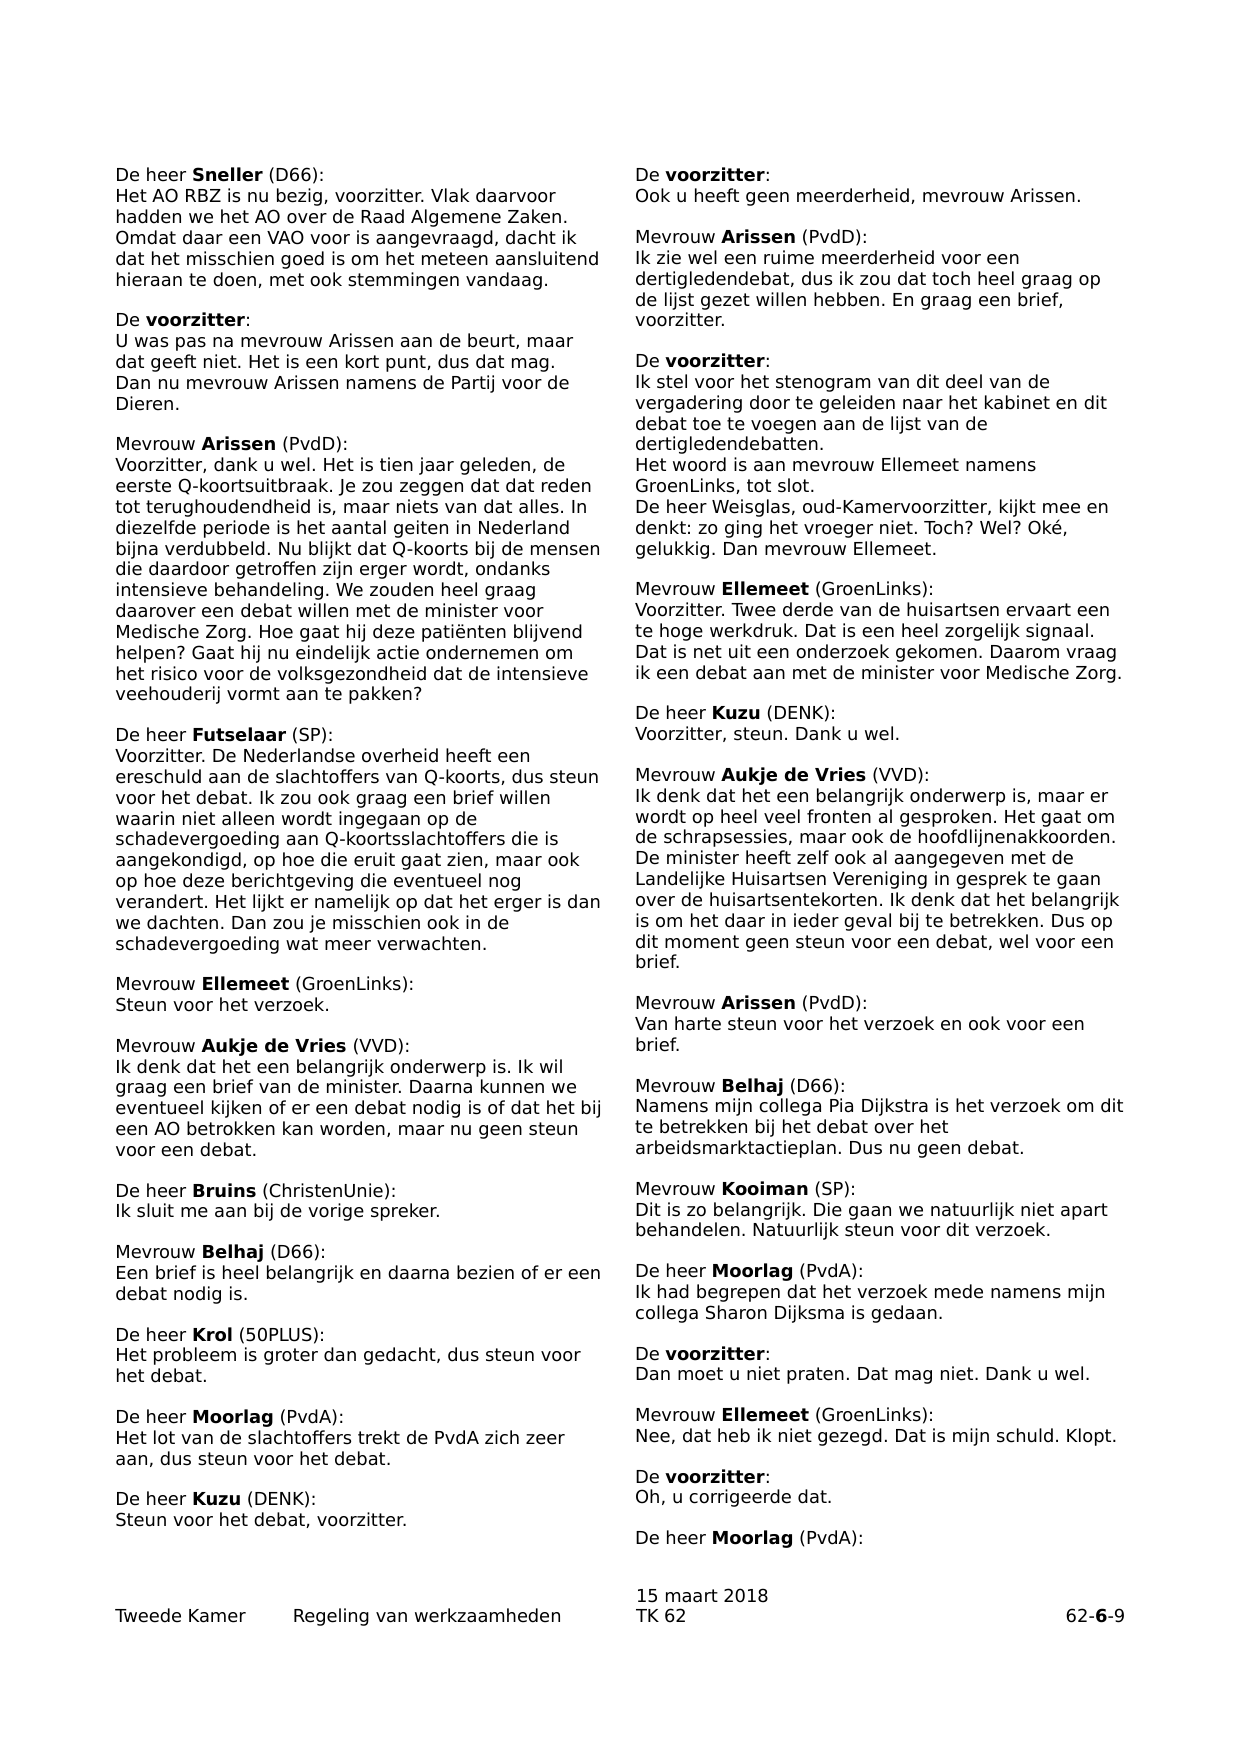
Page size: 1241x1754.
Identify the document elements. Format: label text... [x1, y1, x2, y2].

text De heer Futselaar (SP): [115, 725, 605, 746]
text Ook u heeft geen meerderheid, mevrouw Arissen. [635, 186, 1125, 207]
text Namens mijn collega Pia Dijkstra is het verzoek om dit te betrekken bij het debat over het arbeidsmarktactieplan. Dus nu geen debat. [635, 1096, 1125, 1159]
text De heer Bruins (ChristenUnie): [115, 1181, 605, 1201]
text Mevrouw Ellemeet (GroenLinks): [635, 1405, 1125, 1426]
text De voorzitter: [635, 351, 1125, 372]
text De heer Moorlag (PvdA): [115, 1407, 605, 1428]
text Het AO RBZ is nu bezig, voorzitter. Vlak daarvoor hadden we het AO over de Raad Algemene Zaken. Omdat daar een VAO voor is aangevraagd, dacht ik dat het misschien goed is om het meteen aansluitend hieraan te doen, met ook stemmingen vandaag. [115, 186, 605, 290]
text De heer Kuzu (DENK): [635, 703, 1125, 724]
text De heer Moorlag (PvdA): [635, 1261, 1125, 1282]
text Ik denk dat het een belangrijk onderwerp is, maar er wordt op heel veel fronten al gesproken. Het gaat om de schrapsessies, maar ook de hoofdlijnenakkoorden. De minister heeft zelf ook al aangegeven met de Landelijke Huisartsen Vereniging in gesprek te gaan over de huisartsentekorten. Ik denk dat het belangrijk is om het daar in ieder geval bij te betrekken. Dus op dit moment geen steun voor een debat, wel voor een brief. [635, 786, 1125, 973]
text De voorzitter: [635, 1467, 1125, 1487]
text Dan nu mevrouw Arissen namens de Partij voor de Dieren. [115, 373, 605, 414]
text Het lot van de slachtoffers trekt de PvdA zich zeer aan, dus steun voor het debat. [115, 1428, 605, 1469]
text Mevrouw Ellemeet (GroenLinks): [635, 579, 1125, 600]
text Een brief is heel belangrijk en daarna bezien of er een debat nodig is. [115, 1263, 605, 1304]
text Voorzitter, dank u wel. Het is tien jaar geleden, de eerste Q-koortsuitbraak. Je zou zeggen dat dat reden tot terughoudendheid is, maar niets van dat alles. In diezelfde periode is het aantal geiten in Nederland bijna verdubbeld. Nu blijkt dat Q-koorts bij de mensen die daardoor getroffen zijn erger wordt, ondanks intensieve behandeling. We zouden heel graag daarover een debat willen met de minister voor Medische Zorg. Hoe gaat hij deze patiënten blijvend helpen? Gaat hij nu eindelijk actie ondernemen om het risico voor de volksgezondheid dat de intensieve veehouderij vormt aan te pakken? [115, 455, 605, 705]
text De heer Kuzu (DENK): [115, 1489, 605, 1510]
text Mevrouw Belhaj (D66): [115, 1242, 605, 1263]
text Voorzitter. Twee derde van de huisartsen ervaart een te hoge werkdruk. Dat is een heel zorgelijk signaal. Dat is net uit een onderzoek gekomen. Daarom vraag ik een debat aan met de minister voor Medische Zorg. [635, 600, 1125, 683]
text Voorzitter, steun. Dank u wel. [635, 724, 1125, 745]
text De voorzitter: [115, 310, 605, 331]
text U was pas na mevrouw Arissen aan de beurt, maar dat geeft niet. Het is een kort punt, dus dat mag. [115, 331, 605, 373]
text Oh, u corrigeerde dat. [635, 1487, 1125, 1508]
text Dit is zo belangrijk. Die gaan we natuurlijk niet apart behandelen. Natuurlijk steun voor dit verzoek. [635, 1199, 1125, 1241]
text Van harte steun voor het verzoek en ook voor een brief. [635, 1014, 1125, 1055]
text De heer Weisglas, oud-Kamervoorzitter, kijkt mee en denkt: zo ging het vroeger niet. Toch? Wel? Oké, gelukkig. Dan mevrouw Ellemeet. [635, 497, 1125, 559]
text De voorzitter: [635, 165, 1125, 186]
text De voorzitter: [635, 1343, 1125, 1364]
text Het probleem is groter dan gedacht, dus steun voor het debat. [115, 1345, 605, 1387]
text Voorzitter. De Nederlandse overheid heeft een ereschuld aan de slachtoffers van Q-koorts, dus steun voor het debat. Ik zou ook graag een brief willen waarin niet alleen wordt ingegaan op de schadevergoeding aan Q-koortsslachtoffers die is aangekondigd, op hoe die eruit gaat zien, maar ook op hoe deze berichtgeving die eventueel nog verandert. Het lijkt er namelijk op dat het erger is dan we dachten. Dan zou je misschien ook in de schadevergoeding wat meer verwachten. [115, 746, 605, 954]
text Ik had begrepen dat het verzoek mede namens mijn collega Sharon Dijksma is gedaan. [635, 1282, 1125, 1323]
text Steun voor het debat, voorzitter. [115, 1510, 605, 1531]
text Het woord is aan mevrouw Ellemeet namens GroenLinks, tot slot. [635, 455, 1125, 497]
text Dan moet u niet praten. Dat mag niet. Dank u wel. [635, 1364, 1125, 1385]
text De heer Moorlag (PvdA): [635, 1528, 1125, 1549]
text Mevrouw Arissen (PvdD): [635, 227, 1125, 248]
text Ik stel voor het stenogram van dit deel van de vergadering door te geleiden naar het kabinet en dit debat toe te voegen aan de lijst van de dertigledendebatten. [635, 372, 1125, 455]
text Mevrouw Kooiman (SP): [635, 1179, 1125, 1199]
text De heer Krol (50PLUS): [115, 1324, 605, 1345]
text Ik zie wel een ruime meerderheid voor een dertigledendebat, dus ik zou dat toch heel graag op de lijst gezet willen hebben. En graag een brief, voorzitter. [635, 248, 1125, 331]
text Steun voor het verzoek. [115, 995, 605, 1016]
text Nee, dat heb ik niet gezegd. Dat is mijn schuld. Klopt. [635, 1426, 1125, 1447]
text De heer Sneller (D66): [115, 165, 605, 186]
text Mevrouw Arissen (PvdD): [635, 993, 1125, 1014]
text Mevrouw Aukje de Vries (VVD): [635, 765, 1125, 786]
text Mevrouw Arissen (PvdD): [115, 434, 605, 455]
text Ik sluit me aan bij de vorige spreker. [115, 1201, 605, 1222]
text Mevrouw Aukje de Vries (VVD): [115, 1036, 605, 1056]
text Mevrouw Ellemeet (GroenLinks): [115, 974, 605, 995]
text Mevrouw Belhaj (D66): [635, 1075, 1125, 1096]
text Ik denk dat het een belangrijk onderwerp is. Ik wil graag een brief van de minister. Daarna kunnen we eventueel kijken of er een debat nodig is of dat het bij een AO betrokken kan worden, maar nu geen steun voor een debat. [115, 1056, 605, 1161]
